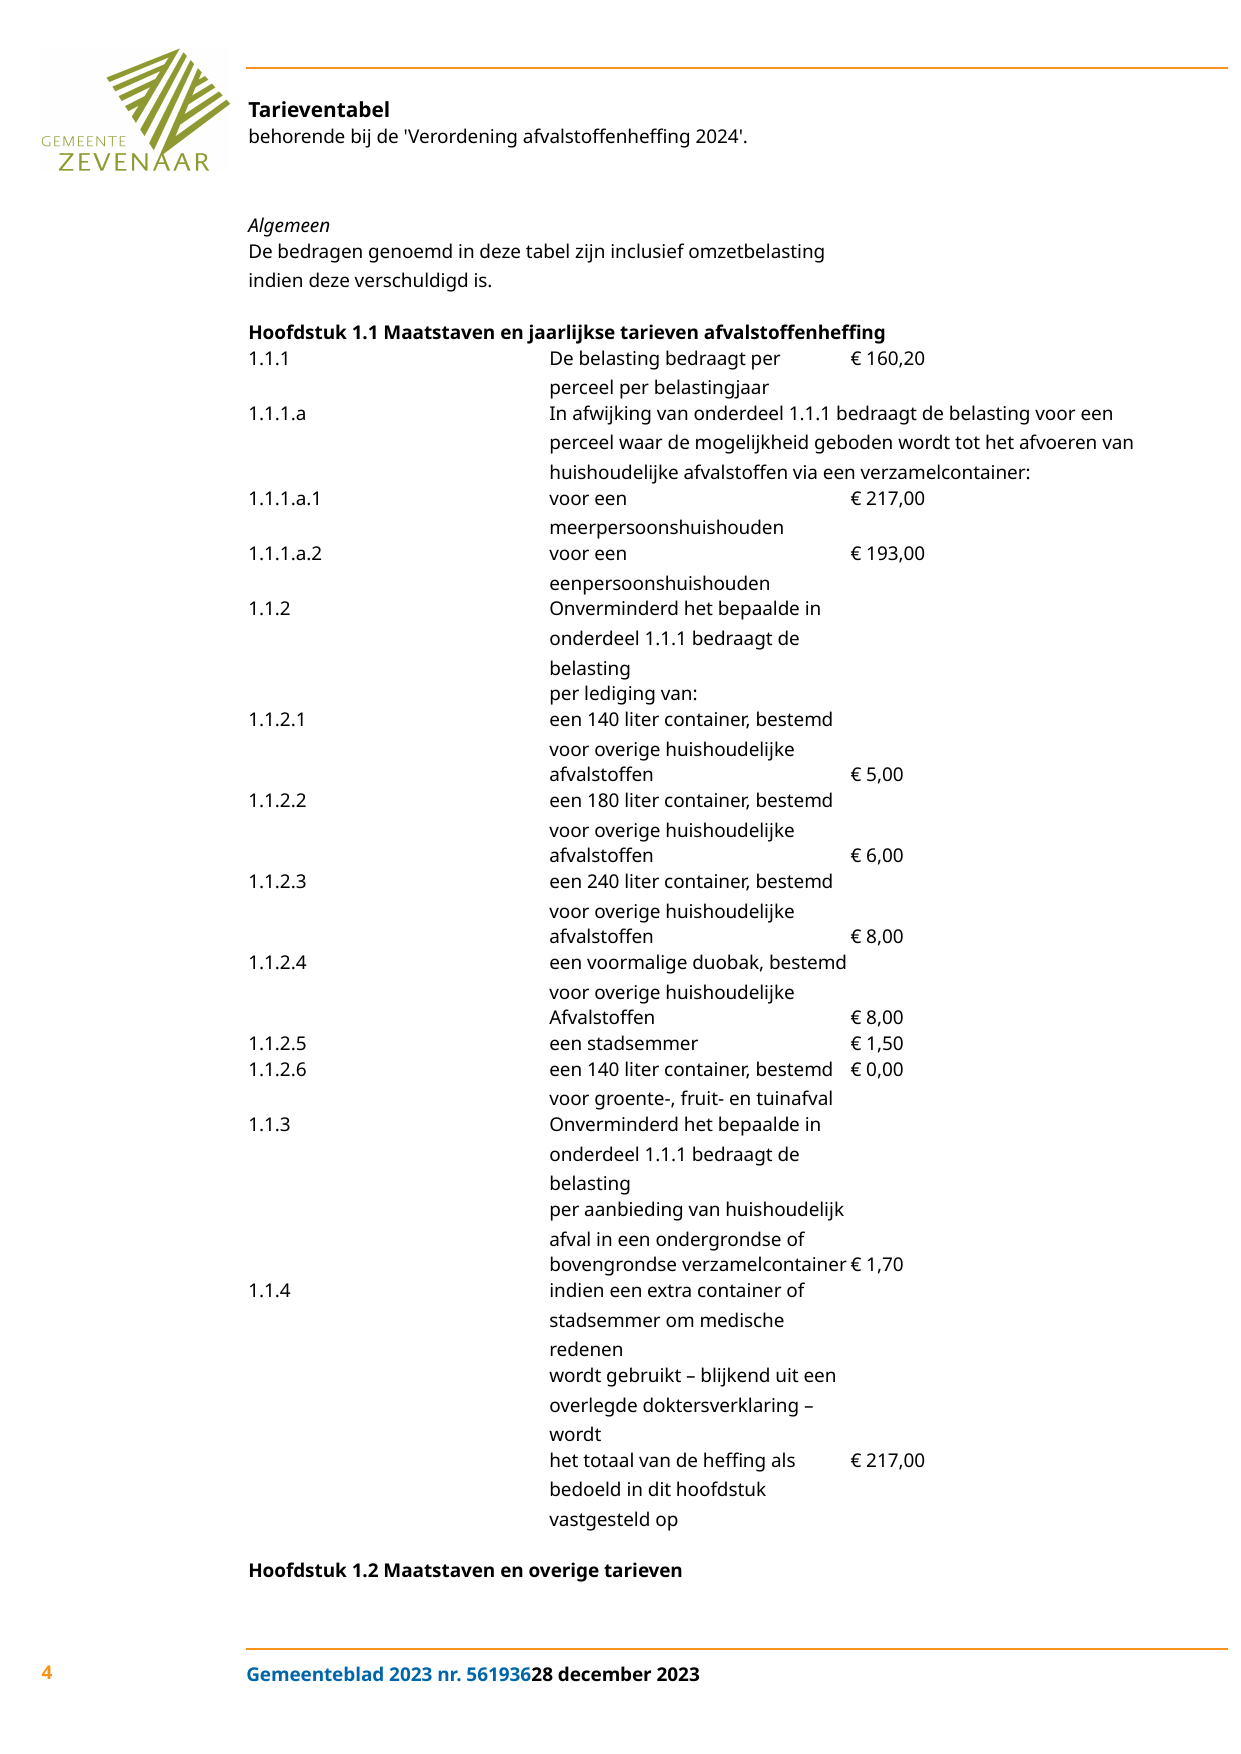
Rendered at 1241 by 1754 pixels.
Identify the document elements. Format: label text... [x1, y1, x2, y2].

table_cell € 217,00 [850, 485, 1152, 540]
table_cell [549, 1532, 850, 1558]
table_cell [850, 293, 1152, 319]
table_cell € 160,20 [850, 345, 1152, 400]
table_cell [248, 843, 549, 868]
table_cell € 193,00 [850, 540, 1152, 596]
table_cell [248, 293, 850, 319]
table_header Algemeen [248, 212, 549, 238]
table_cell Hoofdstuk 1.1 Maatstaven en jaarlijkse tarieven afvalstoffenheffing [248, 319, 1152, 345]
table_cell afvalstoffen [549, 761, 850, 787]
table_cell € 217,00 [850, 1447, 1152, 1532]
table_cell het totaal van de heffing als bedoeld in dit hoofdstuk vastgesteld op [549, 1447, 850, 1532]
table_cell [850, 1362, 1152, 1447]
table_cell [850, 680, 1152, 706]
table_cell 1.1.2.4 [248, 949, 549, 1004]
table_cell [248, 1362, 549, 1447]
table_cell [248, 1005, 549, 1030]
table_cell [248, 680, 549, 706]
table_cell voor een eenpersoonshuishouden [549, 540, 850, 596]
table_cell [850, 1277, 1152, 1362]
table_cell De belasting bedraagt per perceel per belastingjaar [549, 345, 850, 400]
table_cell een 240 liter container, bestemd voor overige huishoudelijke [549, 868, 850, 923]
table_cell [850, 1532, 1152, 1558]
table_cell [248, 1447, 549, 1532]
table_cell [850, 787, 1152, 842]
table_cell [248, 1252, 549, 1277]
table_cell De bedragen genoemd in deze tabel zijn inclusief omzetbelasting indien deze verschuldigd is. [248, 238, 850, 293]
table_cell 1.1.2.1 [248, 706, 549, 761]
table_cell [850, 238, 1152, 293]
table_cell per lediging van: [549, 680, 850, 706]
table_cell 1.1.2 [248, 596, 549, 680]
table_cell Onverminderd het bepaalde in onderdeel 1.1.1 bedraagt de belasting [549, 1111, 850, 1196]
text behorende bij de 'Verordening afvalstoffenheffing 2024'. [248, 123, 1152, 149]
text Tarieventabel [248, 95, 1152, 123]
table_cell 1.1.1 [248, 345, 549, 400]
table_cell [850, 706, 1152, 761]
table_cell een 140 liter container, bestemd voor overige huishoudelijke [549, 706, 850, 761]
table_cell afvalstoffen [549, 843, 850, 868]
table_cell € 6,00 [850, 843, 1152, 868]
table_header [850, 212, 1152, 238]
table_cell [248, 924, 549, 949]
table_cell 1.1.1.a [248, 400, 549, 485]
table_cell [248, 1532, 549, 1558]
table_cell 1.1.2.2 [248, 787, 549, 842]
table_cell 1.1.2.3 [248, 868, 549, 923]
table_cell [248, 1196, 549, 1252]
table_cell 1.1.2.6 [248, 1056, 549, 1111]
table_cell € 1,70 [850, 1252, 1152, 1277]
table_cell wordt gebruikt – blijkend uit een overlegde doktersverklaring – wordt [549, 1362, 850, 1447]
table_cell In afwijking van onderdeel 1.1.1 bedraagt de belasting voor een perceel waar de mogelijkheid geboden wordt tot het afvoeren van huishoudelijke afvalstoffen via een verzamelcontainer: [549, 400, 1152, 485]
table_cell [850, 1558, 1152, 1583]
table_cell € 8,00 [850, 1005, 1152, 1030]
table_cell voor een meerpersoonshuishouden [549, 485, 850, 540]
table_cell € 0,00 [850, 1056, 1152, 1111]
table_cell Hoofdstuk 1.2 Maatstaven en overige tarieven [248, 1558, 850, 1583]
table_cell [248, 761, 549, 787]
table_cell [850, 868, 1152, 923]
table_cell [850, 949, 1152, 1004]
table_cell indien een extra container of stadsemmer om medische redenen [549, 1277, 850, 1362]
table_cell [850, 596, 1152, 680]
table_cell € 5,00 [850, 761, 1152, 787]
table_cell een 140 liter container, bestemd voor groente-, fruit- en tuinafval [549, 1056, 850, 1111]
table_cell een 180 liter container, bestemd voor overige huishoudelijke [549, 787, 850, 842]
table_cell 1.1.4 [248, 1277, 549, 1362]
table_cell 1.1.2.5 [248, 1030, 549, 1056]
table_cell [850, 1196, 1152, 1252]
picture [41, 47, 231, 172]
table_cell 1.1.1.a.1 [248, 485, 549, 540]
table_cell 1.1.1.a.2 [248, 540, 549, 596]
table_cell € 8,00 [850, 924, 1152, 949]
table_cell 1.1.3 [248, 1111, 549, 1196]
table_cell per aanbieding van huishoudelijk afval in een ondergrondse of [549, 1196, 850, 1252]
table_cell Onverminderd het bepaalde in onderdeel 1.1.1 bedraagt de belasting [549, 596, 850, 680]
table_header [549, 212, 850, 238]
table_cell Afvalstoffen [549, 1005, 850, 1030]
table_cell een voormalige duobak, bestemd voor overige huishoudelijke [549, 949, 850, 1004]
table_cell [850, 1111, 1152, 1196]
table_cell bovengrondse verzamelcontainer [549, 1252, 850, 1277]
table_cell afvalstoffen [549, 924, 850, 949]
table_cell een stadsemmer [549, 1030, 850, 1056]
table_cell € 1,50 [850, 1030, 1152, 1056]
